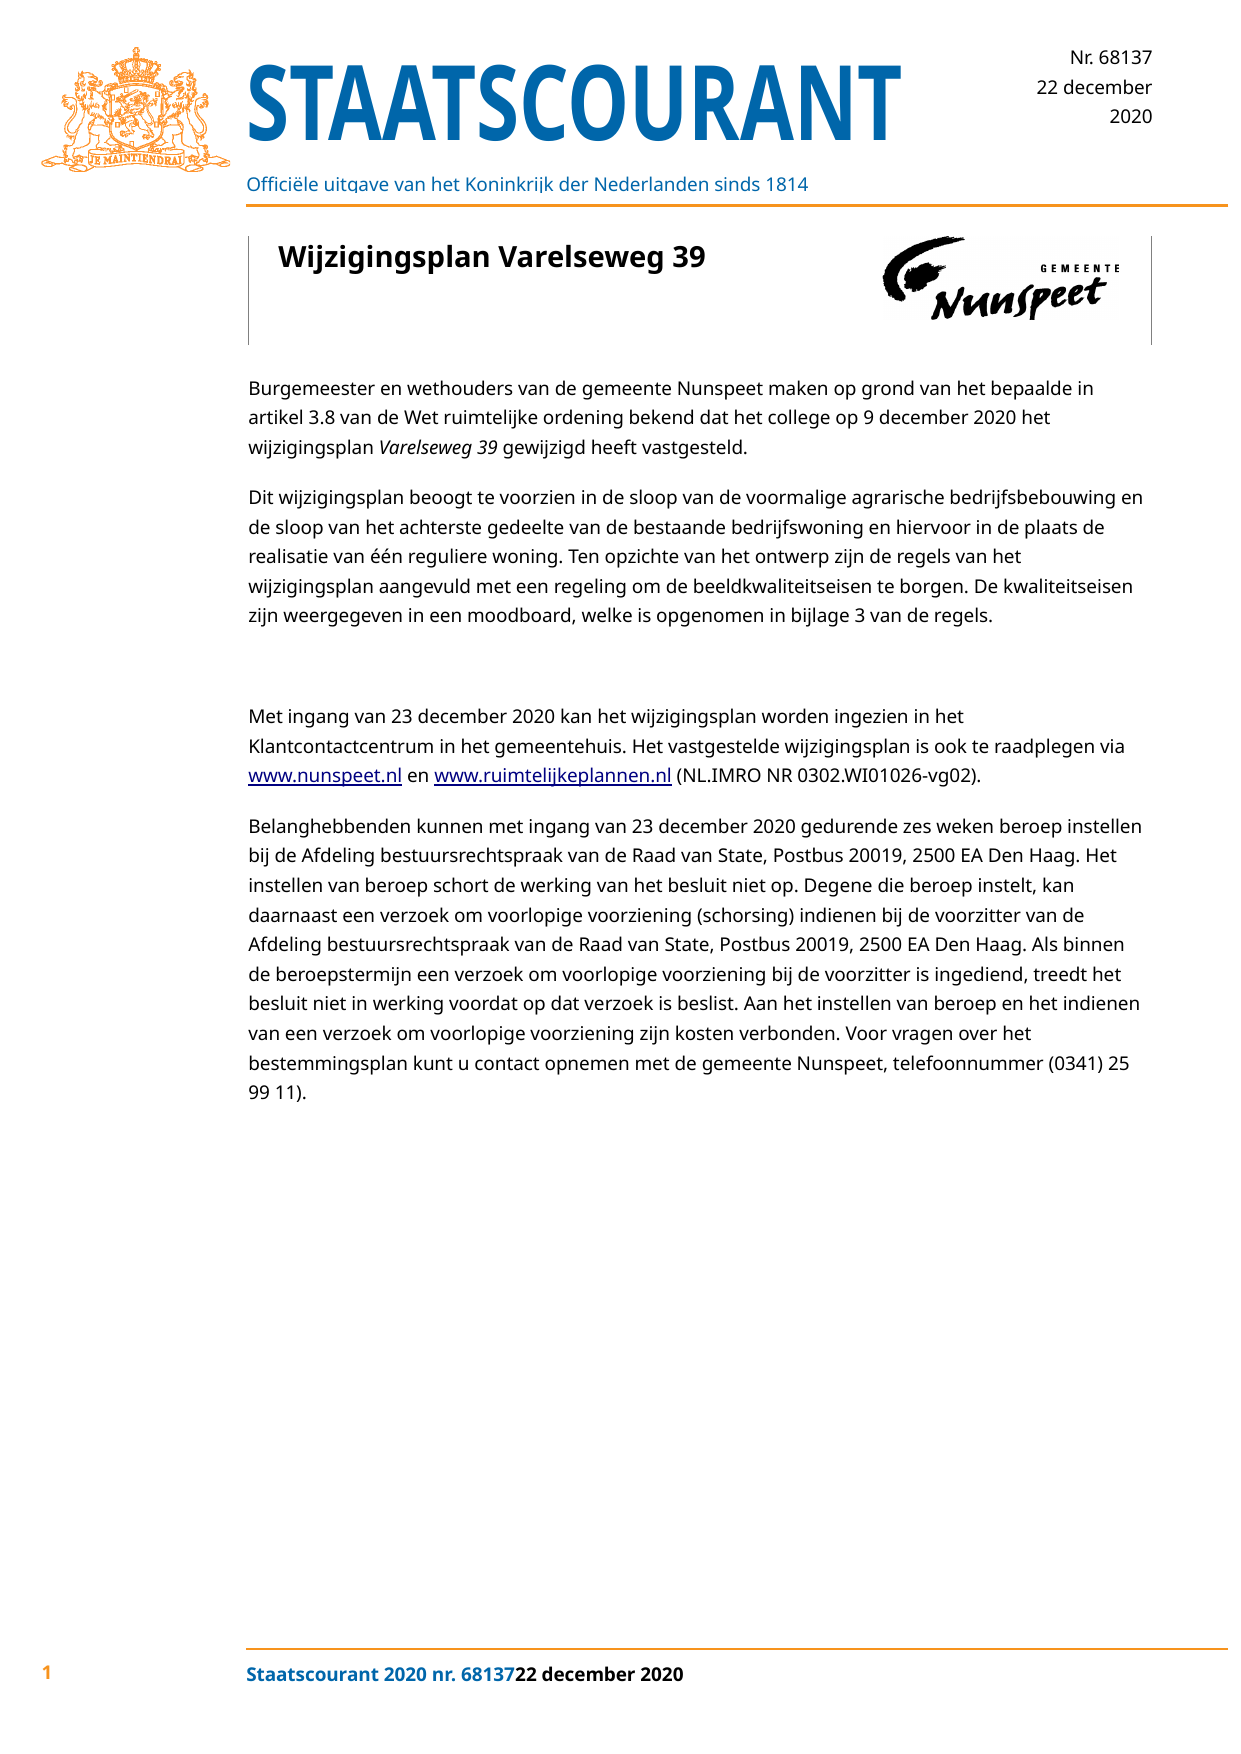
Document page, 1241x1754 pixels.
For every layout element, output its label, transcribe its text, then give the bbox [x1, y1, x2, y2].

table_header [1119, 236, 1151, 319]
text Belanghebbenden kunnen met ingang van 23 december 2020 gedurende zes weken beroep instellen bij de Afdeling bestuursrechtspraak van de Raad van State, Postbus 20019, 2500 EA Den Haag. Het instellen van beroep schort de werking van het besluit niet op. Degene die beroep instelt, kan daarnaast een verzoek om voorlopige voorziening (schorsing) indienen bij de voorzitter van de Afdeling bestuursrechtspraak van de Raad van State, Postbus 20019, 2500 EA Den Haag. Als binnen de beroepstermijn een verzoek om voorlopige voorziening bij de voorzitter is ingediend, treedt het besluit niet in werking voordat op dat verzoek is beslist. Aan het instellen van beroep en het indienen van een verzoek om voorlopige voorziening zijn kosten verbonden. Voor vragen over het bestemmingsplan kunt u contact opnemen met de gemeente Nunspeet, telefoonnummer (0341) 25 99 11). [248, 813, 1152, 1105]
table_header Wijzigingsplan Varelseweg 39 [249, 236, 850, 345]
table_header [850, 320, 1151, 345]
text Dit wijzigingsplan beoogt te voorzien in de sloop van de voormalige agrarische bedrijfsbebouwing en de sloop van het achterste gedeelte van de bestaande bedrijfswoning en hiervoor in de plaats de realisatie van één reguliere woning. Ten opzichte van het ontwerp zijn de regels van het wijzigingsplan aangevuld met een regeling om de beeldkwaliteitseisen te borgen. De kwaliteitseisen zijn weergegeven in een moodboard, welke is opgenomen in bijlage 3 van de regels. [248, 484, 1152, 628]
text Burgemeester en wethouders van de gemeente Nunspeet maken op grond van het bepaalde in artikel 3.8 van de Wet ruimtelijke ordening bekend dat het college op 9 december 2020 het wijzigingsplan Varelseweg 39 gewijzigd heeft vastgesteld. [248, 375, 1152, 459]
text Met ingang van 23 december 2020 kan het wijzigingsplan worden ingezien in het Klantcontactcentrum in het gemeentehuis. Het vastgestelde wijzigingsplan is ook te raadplegen via www.nunspeet.nl en www.ruimtelijkeplannen.nl (NL.IMRO NR 0302.WI01026-vg02). [248, 703, 1152, 788]
picture [41, 47, 231, 172]
table_header [850, 236, 882, 319]
picture [882, 236, 1119, 320]
